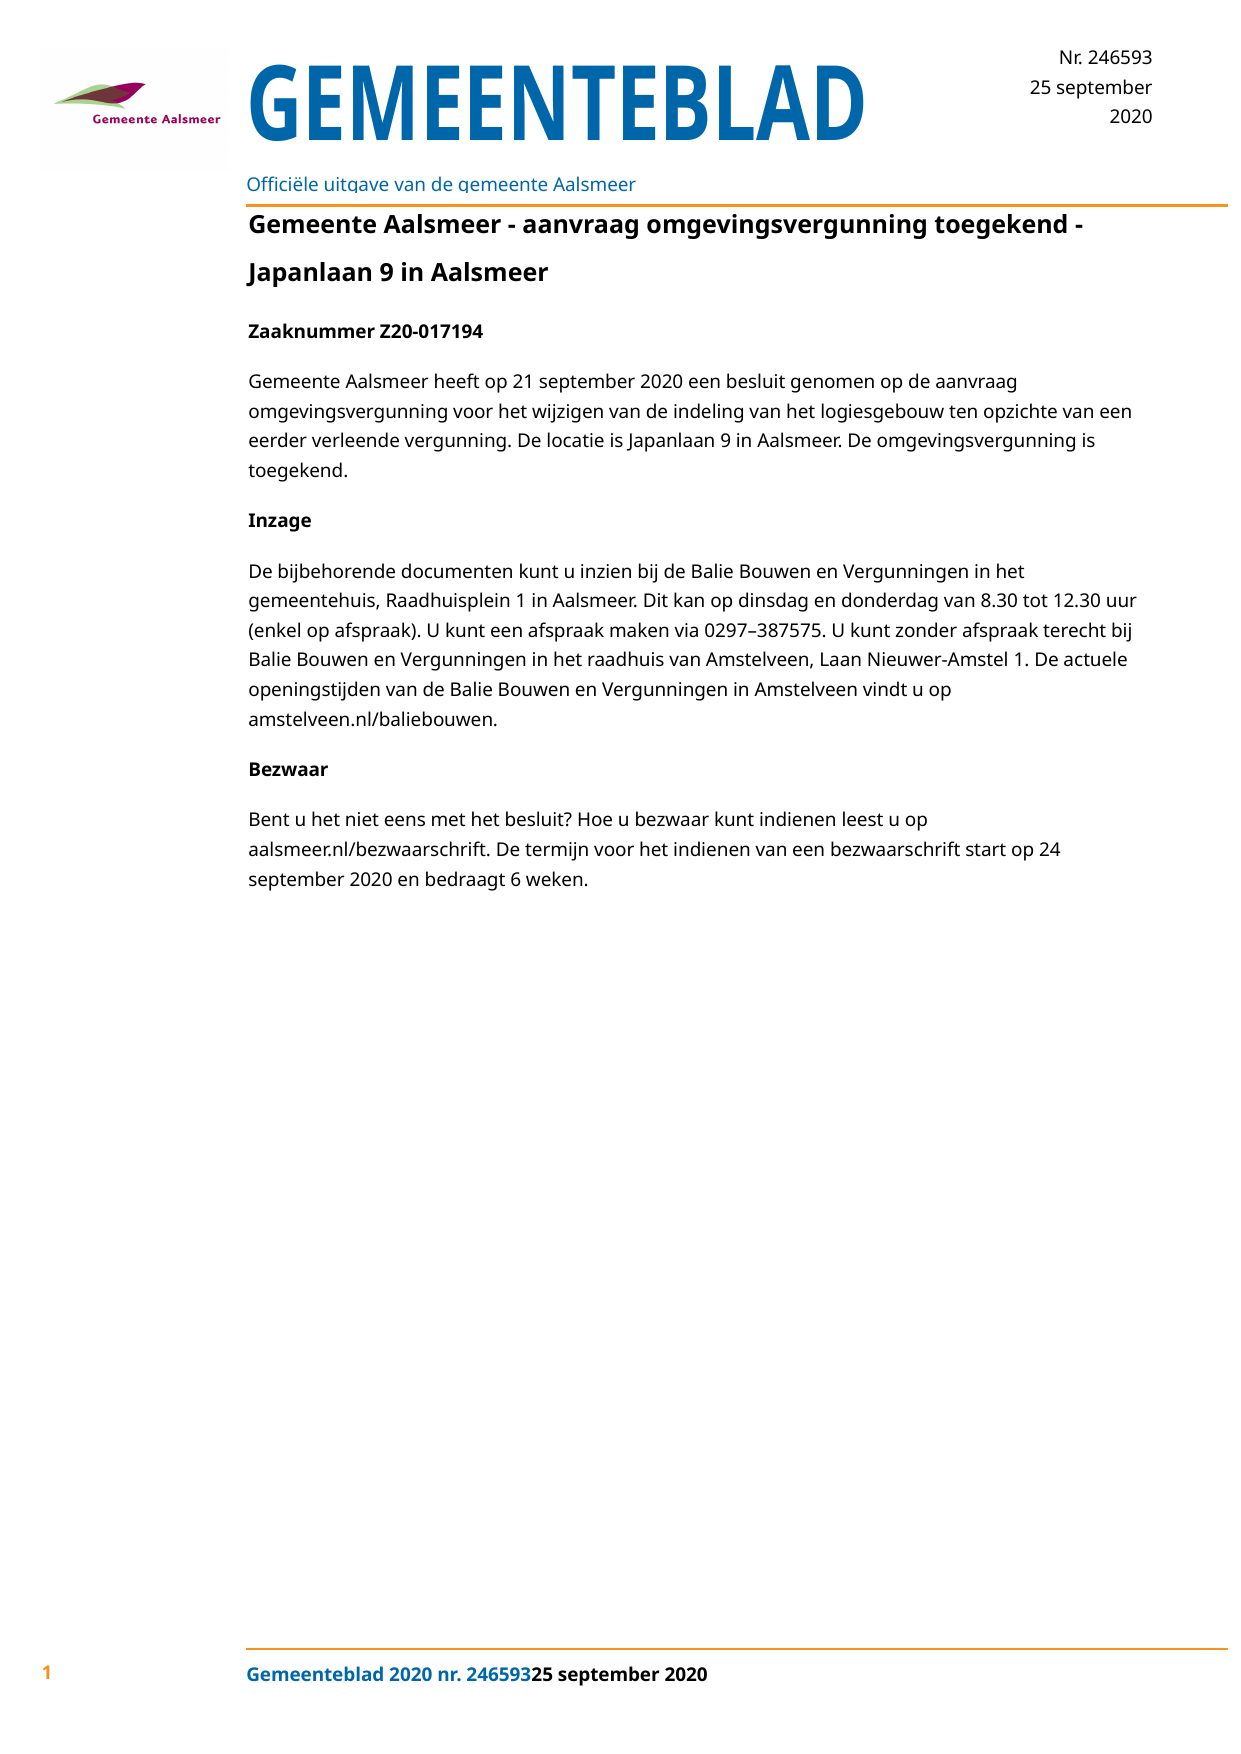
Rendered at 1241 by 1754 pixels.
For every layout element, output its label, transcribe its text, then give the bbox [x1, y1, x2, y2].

text Inzage [248, 507, 1152, 533]
picture [41, 47, 231, 172]
text Gemeente Aalsmeer - aanvraag omgevingsvergunning toegekend - Japanlaan 9 in Aalsmeer [248, 207, 1152, 288]
text Gemeente Aalsmeer heeft op 21 september 2020 een besluit genomen op de aanvraag omgevingsvergunning voor het wijzigen van de indeling van het logiesgebouw ten opzichte van een eerder verleende vergunning. De locatie is Japanlaan 9 in Aalsmeer. De omgevingsvergunning is toegekend. [248, 368, 1152, 483]
text Zaaknummer Z20-017194 [248, 318, 1152, 344]
text De bijbehorende documenten kunt u inzien bij de Balie Bouwen en Vergunningen in het gemeentehuis, Raadhuisplein 1 in Aalsmeer. Dit kan op dinsdag en donderdag van 8.30 tot 12.30 uur (enkel op afspraak). U kunt een afspraak maken via 0297–387575. U kunt zonder afspraak terecht bij Balie Bouwen en Vergunningen in het raadhuis van Amstelveen, Laan Nieuwer-Amstel 1. De actuele openingstijden van de Balie Bouwen en Vergunningen in Amstelveen vindt u op amstelveen.nl/baliebouwen. [248, 558, 1152, 732]
text Bezwaar [248, 756, 1152, 782]
text Bent u het niet eens met het besluit? Hoe u bezwaar kunt indienen leest u op aalsmeer.nl/bezwaarschrift. De termijn voor het indienen van een bezwaarschrift start op 24 september 2020 en bedraagt 6 weken. [248, 807, 1152, 892]
